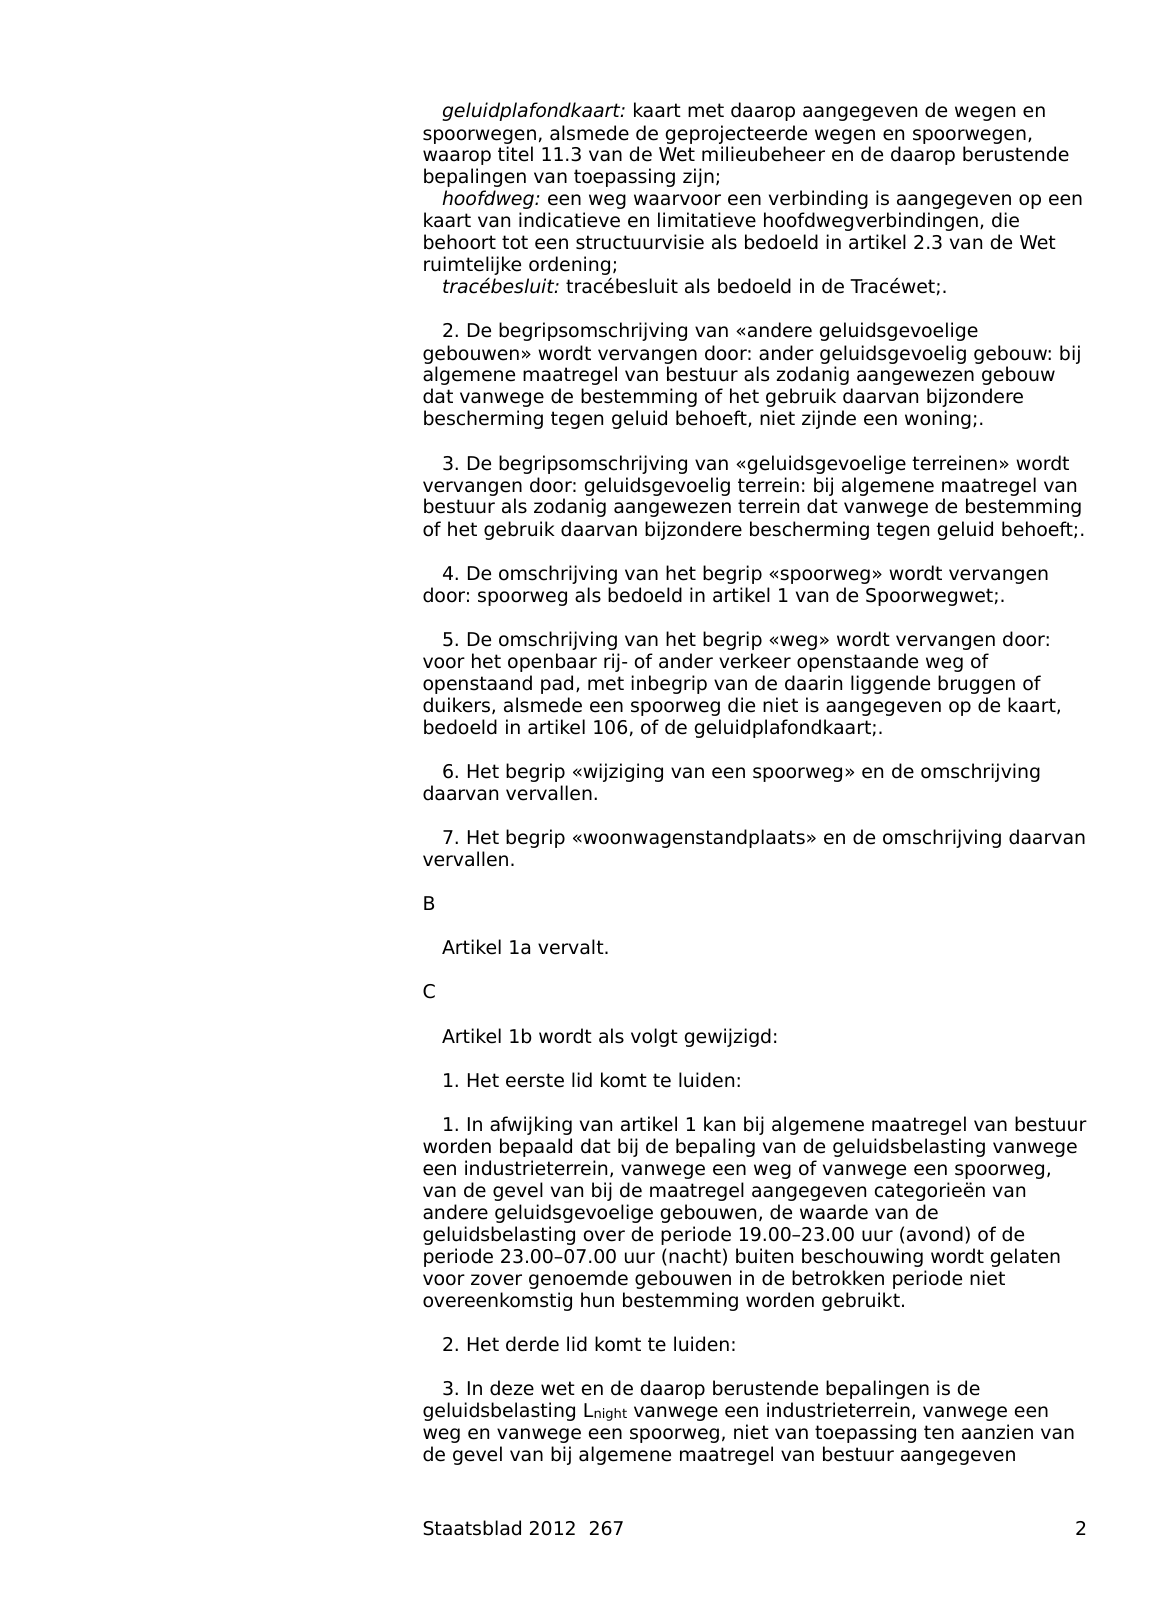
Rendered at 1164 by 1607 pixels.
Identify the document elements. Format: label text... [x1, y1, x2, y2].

text 5. De omschrijving van het begrip «weg» wordt vervangen door: voor het openbaar rij- of ander verkeer openstaande weg of openstaand pad, met inbegrip van de daarin liggende bruggen of duikers, alsmede een spoorweg die niet is aangegeven op de kaart, bedoeld in artikel 106, of de geluidplafondkaart;. [422, 629, 1087, 739]
text Artikel 1a vervalt. [422, 937, 1087, 959]
text Artikel 1b wordt als volgt gewijzigd: [422, 1026, 1087, 1048]
text 6. Het begrip «wijziging van een spoorweg» en de omschrijving daarvan vervallen. [422, 761, 1087, 805]
text tracébesluit: tracébesluit als bedoeld in de Tracéwet;. [422, 276, 1087, 298]
text 1. In afwijking van artikel 1 kan bij algemene maatregel van bestuur worden bepaald dat bij de bepaling van de geluidsbelasting vanwege een industrieterrein, vanwege een weg of vanwege een spoorweg, van de gevel van bij de maatregel aangegeven categorieën van andere geluidsgevoelige gebouwen, de waarde van de geluidsbelasting over de periode 19.00–23.00 uur (avond) of de periode 23.00–07.00 uur (nacht) buiten beschouwing wordt gelaten voor zover genoemde gebouwen in de betrokken periode niet overeenkomstig hun bestemming worden gebruikt. [422, 1114, 1087, 1312]
text hoofdweg: een weg waarvoor een verbinding is aangegeven op een kaart van indicatieve en limitatieve hoofdwegverbindingen, die behoort tot een structuurvisie als bedoeld in artikel 2.3 van de Wet ruimtelijke ordening; [422, 188, 1087, 276]
text C [422, 981, 1087, 1003]
text 4. De omschrijving van het begrip «spoorweg» wordt vervangen door: spoorweg als bedoeld in artikel 1 van de Spoorwegwet;. [422, 563, 1087, 607]
text geluidplafondkaart: kaart met daarop aangegeven de wegen en spoorwegen, alsmede de geprojecteerde wegen en spoorwegen, waarop titel 11.3 van de Wet milieubeheer en de daarop berustende bepalingen van toepassing zijn; [422, 100, 1087, 188]
text 2. De begripsomschrijving van «andere geluidsgevoelige gebouwen» wordt vervangen door: ander geluidsgevoelig gebouw: bij algemene maatregel van bestuur als zodanig aangewezen gebouw dat vanwege de bestemming of het gebruik daarvan bijzondere bescherming tegen geluid behoeft, niet zijnde een woning;. [422, 320, 1087, 430]
text 2. Het derde lid komt te luiden: [422, 1334, 1087, 1356]
text 3. De begripsomschrijving van «geluidsgevoelige terreinen» wordt vervangen door: geluidsgevoelig terrein: bij algemene maatregel van bestuur als zodanig aangewezen terrein dat vanwege de bestemming of het gebruik daarvan bijzondere bescherming tegen geluid behoeft;. [422, 452, 1087, 540]
text B [422, 893, 1087, 915]
text 1. Het eerste lid komt te luiden: [422, 1070, 1087, 1092]
text 3. In deze wet en de daarop berustende bepalingen is de geluidsbelasting Lnight vanwege een industrieterrein, vanwege een weg en vanwege een spoorweg, niet van toepassing ten aanzien van de gevel van bij algemene maatregel van bestuur aangegeven [422, 1378, 1087, 1466]
text 7. Het begrip «woonwagenstandplaats» en de omschrijving daarvan vervallen. [422, 827, 1087, 871]
